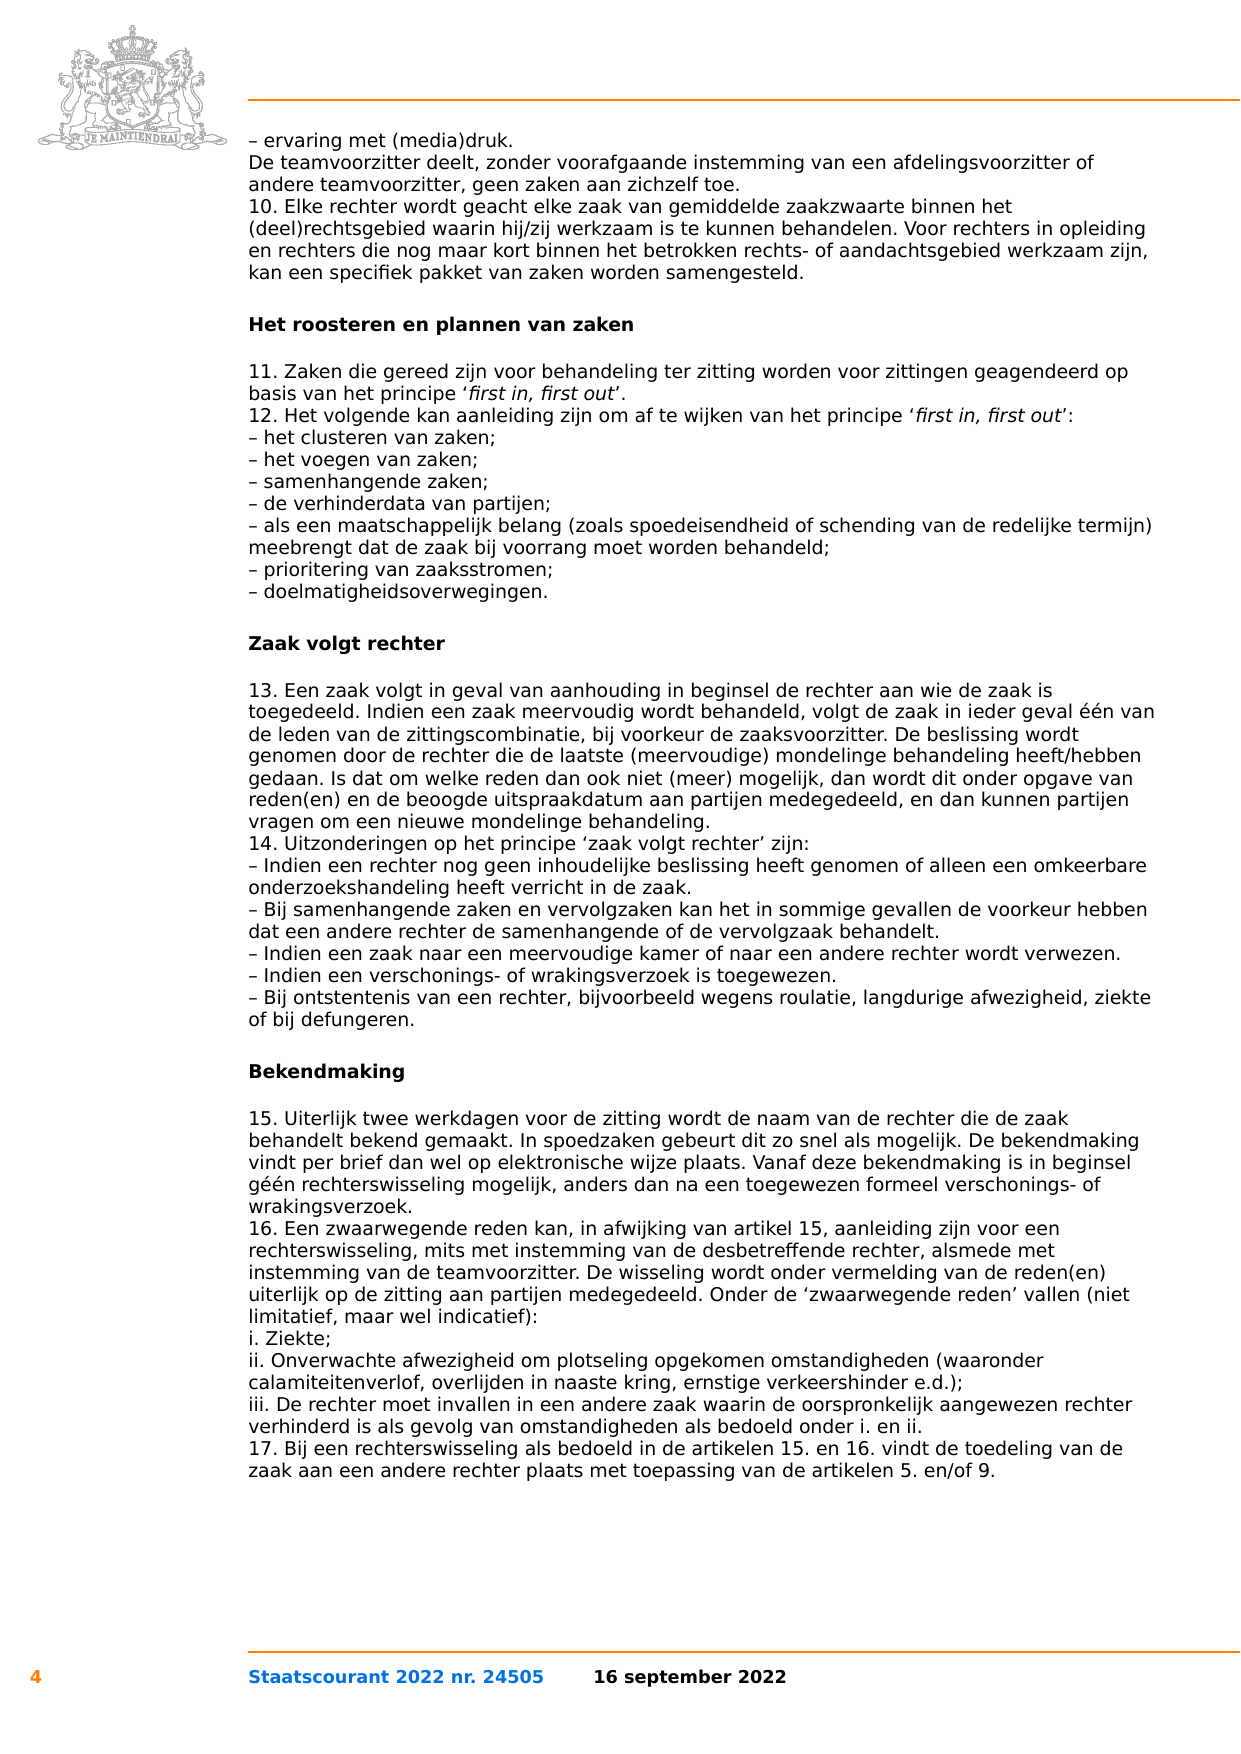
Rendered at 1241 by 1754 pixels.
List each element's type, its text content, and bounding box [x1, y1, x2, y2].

text – Bij ontstentenis van een rechter, bijvoorbeeld wegens roulatie, langdurige afwezigheid, ziekte of bij defungeren. [248, 987, 1163, 1031]
text – de verhinderdata van partijen; [248, 493, 1163, 514]
subtitle Bekendmaking [248, 1061, 1163, 1083]
text ii. Onverwachte afwezigheid om plotseling opgekomen omstandigheden (waaronder calamiteitenverlof, overlijden in naaste kring, ernstige verkeershinder e.d.); [248, 1350, 1163, 1394]
text i. Ziekte; [248, 1328, 1163, 1350]
text – het clusteren van zaken; [248, 427, 1163, 449]
text – Indien een rechter nog geen inhoudelijke beslissing heeft genomen of alleen een omkeerbare onderzoekshandeling heeft verricht in de zaak. [248, 855, 1163, 899]
text 12. Het volgende kan aanleiding zijn om af te wijken van het principe ‘first in, first out’: [248, 405, 1163, 427]
text – het voegen van zaken; [248, 449, 1163, 471]
text iii. De rechter moet invallen in een andere zaak waarin de oorspronkelijk aangewezen rechter verhinderd is als gevolg van omstandigheden als bedoeld onder i. en ii. [248, 1394, 1163, 1438]
text 10. Elke rechter wordt geacht elke zaak van gemiddelde zaakzwaarte binnen het (deel)rechtsgebied waarin hij/zij werkzaam is te kunnen behandelen. Voor rechters in opleiding en rechters die nog maar kort binnen het betrokken rechts- of aandachtsgebied werkzaam zijn, kan een specifiek pakket van zaken worden samengesteld. [248, 196, 1163, 284]
text – prioritering van zaaksstromen; [248, 558, 1163, 581]
picture [38, 25, 227, 150]
subtitle Het roosteren en plannen van zaken [248, 314, 1163, 336]
text 17. Bij een rechterswisseling als bedoeld in de artikelen 15. en 16. vindt de toedeling van de zaak aan een andere rechter plaats met toepassing van de artikelen 5. en/of 9. [248, 1438, 1163, 1482]
text – ervaring met (media)druk. [248, 130, 1163, 152]
text 16. Een zwaarwegende reden kan, in afwijking van artikel 15, aanleiding zijn voor een rechterswisseling, mits met instemming van de desbetreffende rechter, alsmede met instemming van de teamvoorzitter. De wisseling wordt onder vermelding van de reden(en) uiterlijk op de zitting aan partijen medegedeeld. Onder de ‘zwaarwegende reden’ vallen (niet limitatief, maar wel indicatief): [248, 1218, 1163, 1328]
text 14. Uitzonderingen op het principe ‘zaak volgt rechter’ zijn: [248, 833, 1163, 855]
text – doelmatigheidsoverwegingen. [248, 581, 1163, 602]
subtitle Zaak volgt rechter [248, 632, 1163, 654]
text – samenhangende zaken; [248, 471, 1163, 493]
text – als een maatschappelijk belang (zoals spoedeisendheid of schending van de redelijke termijn) meebrengt dat de zaak bij voorrang moet worden behandeld; [248, 514, 1163, 558]
text 11. Zaken die gereed zijn voor behandeling ter zitting worden voor zittingen geagendeerd op basis van het principe ‘first in, first out’. [248, 361, 1163, 405]
text – Indien een verschonings- of wrakingsverzoek is toegewezen. [248, 965, 1163, 987]
text – Indien een zaak naar een meervoudige kamer of naar een andere rechter wordt verwezen. [248, 943, 1163, 965]
text De teamvoorzitter deelt, zonder voorafgaande instemming van een afdelingsvoorzitter of andere teamvoorzitter, geen zaken aan zichzelf toe. [248, 152, 1163, 196]
text 15. Uiterlijk twee werkdagen voor de zitting wordt de naam van de rechter die de zaak behandelt bekend gemaakt. In spoedzaken gebeurt dit zo snel als mogelijk. De bekendmaking vindt per brief dan wel op elektronische wijze plaats. Vanaf deze bekendmaking is in beginsel géén rechterswisseling mogelijk, anders dan na een toegewezen formeel verschonings- of wrakingsverzoek. [248, 1108, 1163, 1218]
text 13. Een zaak volgt in geval van aanhouding in beginsel de rechter aan wie de zaak is toegedeeld. Indien een zaak meervoudig wordt behandeld, volgt de zaak in ieder geval één van de leden van de zittingscombinatie, bij voorkeur de zaaksvoorzitter. De beslissing wordt genomen door de rechter die de laatste (meervoudige) mondelinge behandeling heeft/hebben gedaan. Is dat om welke reden dan ook niet (meer) mogelijk, dan wordt dit onder opgave van reden(en) en de beoogde uitspraakdatum aan partijen medegedeeld, en dan kunnen partijen vragen om een nieuwe mondelinge behandeling. [248, 679, 1163, 833]
text – Bij samenhangende zaken en vervolgzaken kan het in sommige gevallen de voorkeur hebben dat een andere rechter de samenhangende of de vervolgzaak behandelt. [248, 899, 1163, 943]
